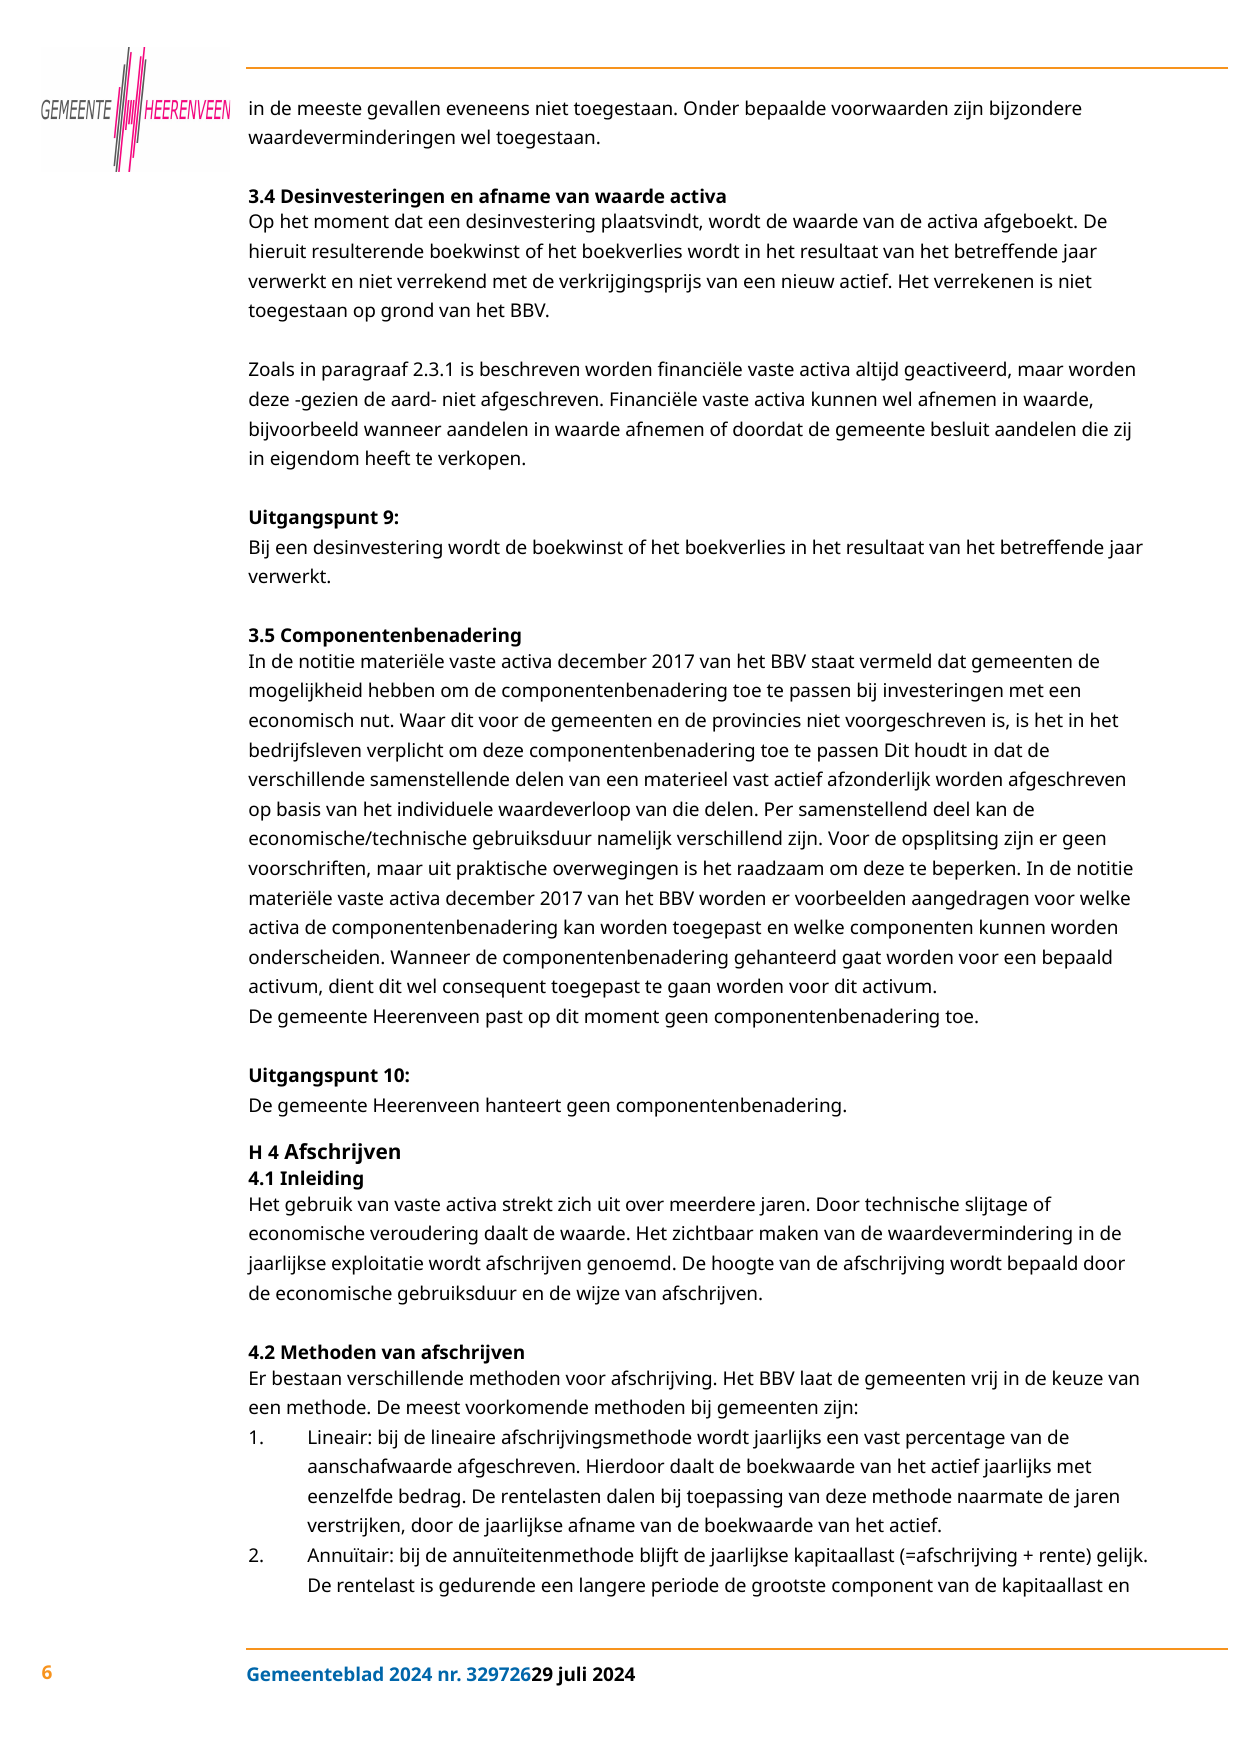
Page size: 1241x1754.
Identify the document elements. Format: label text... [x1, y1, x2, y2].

text Het gebruik van vaste activa strekt zich uit over meerdere jaren. Door technische slijtage of economische veroudering daalt de waarde. Het zichtbaar maken van de waardevermindering in de jaarlijkse exploitatie wordt afschrijven genoemd. De hoogte van de afschrijving wordt bepaald door de economische gebruiksduur en de wijze van afschrijven. [248, 1191, 1152, 1306]
text 4.1 Inleiding [248, 1165, 1152, 1191]
text Er bestaan verschillende methoden voor afschrijving. Het BBV laat de gemeenten vrij in de keuze van een methode. De meest voorkomende methoden bij gemeenten zijn: [248, 1365, 1152, 1420]
picture [41, 47, 231, 172]
table_header Uitgangspunt 10: De gemeente Heerenveen hanteert geen componentenbenadering. [248, 1062, 1152, 1118]
text Zoals in paragraaf 2.3.1 is beschreven worden financiële vaste activa altijd geactiveerd, maar worden deze -gezien de aard- niet afgeschreven. Financiële vaste activa kunnen wel afnemen in waarde, bijvoorbeeld wanneer aandelen in waarde afnemen of doordat de gemeente besluit aandelen die zij in eigendom heeft te verkopen. [248, 357, 1152, 471]
text 3.5 Componentenbenadering [248, 622, 1152, 648]
text 4.2 Methoden van afschrijven [248, 1339, 1152, 1365]
text In de notitie materiële vaste activa december 2017 van het BBV staat vermeld dat gemeenten de mogelijkheid hebben om de componentenbenadering toe te passen bij investeringen met een economisch nut. Waar dit voor de gemeenten en de provincies niet voorgeschreven is, is het in het bedrijfsleven verplicht om deze componentenbenadering toe te passen Dit houdt in dat de verschillende samenstellende delen van een materieel vast actief afzonderlijk worden afgeschreven op basis van het individuele waardeverloop van die delen. Per samenstellend deel kan de economische/technische gebruiksduur namelijk verschillend zijn. Voor de opsplitsing zijn er geen voorschriften, maar uit praktische overwegingen is het raadzaam om deze te beperken. In de notitie materiële vaste activa december 2017 van het BBV worden er voorbeelden aangedragen voor welke activa de componentenbenadering kan worden toegepast en welke componenten kunnen worden onderscheiden. Wanneer de componentenbenadering gehanteerd gaat worden voor een bepaald activum, dient dit wel consequent toegepast te gaan worden voor dit activum. [248, 648, 1152, 999]
table_header in de meeste gevallen eveneens niet toegestaan. Onder bepaalde voorwaarden zijn bijzondere waardeverminderingen wel toegestaan. [248, 95, 1152, 150]
text 3.4 Desinvesteringen en afname van waarde activa [248, 183, 1152, 209]
table_header Uitgangspunt 9: Bij een desinvestering wordt de boekwinst of het boekverlies in het resultaat van het betreffende jaar verwerkt. [248, 505, 1152, 589]
text De gemeente Heerenveen past op dit moment geen componentenbenadering toe. [248, 1003, 1152, 1029]
text H 4 Afschrijven [248, 1137, 1152, 1165]
list Lineair: bij de lineaire afschrijvingsmethode wordt jaarlijks een vast percentage van de aanschafwaarde afgeschreven. Hierdoor daalt de boekwaarde van het actief jaarlijks met eenzelfde bedrag. De rentelasten dalen bij toepassing van deze methode naarmate de jaren verstrijken, door de jaarlijkse afname van de boekwaarde van het actief. [248, 1424, 1152, 1538]
text Op het moment dat een desinvestering plaatsvindt, wordt de waarde van de activa afgeboekt. De hieruit resulterende boekwinst of het boekverlies wordt in het resultaat van het betreffende jaar verwerkt en niet verrekend met de verkrijgingsprijs van een nieuw actief. Het verrekenen is niet toegestaan op grond van het BBV. [248, 209, 1152, 323]
list Annuïtair: bij de annuïteitenmethode blijft de jaarlijkse kapitaallast (=afschrijving + rente) gelijk. De rentelast is gedurende een langere periode de grootste component van de kapitaallast en [248, 1542, 1152, 1597]
